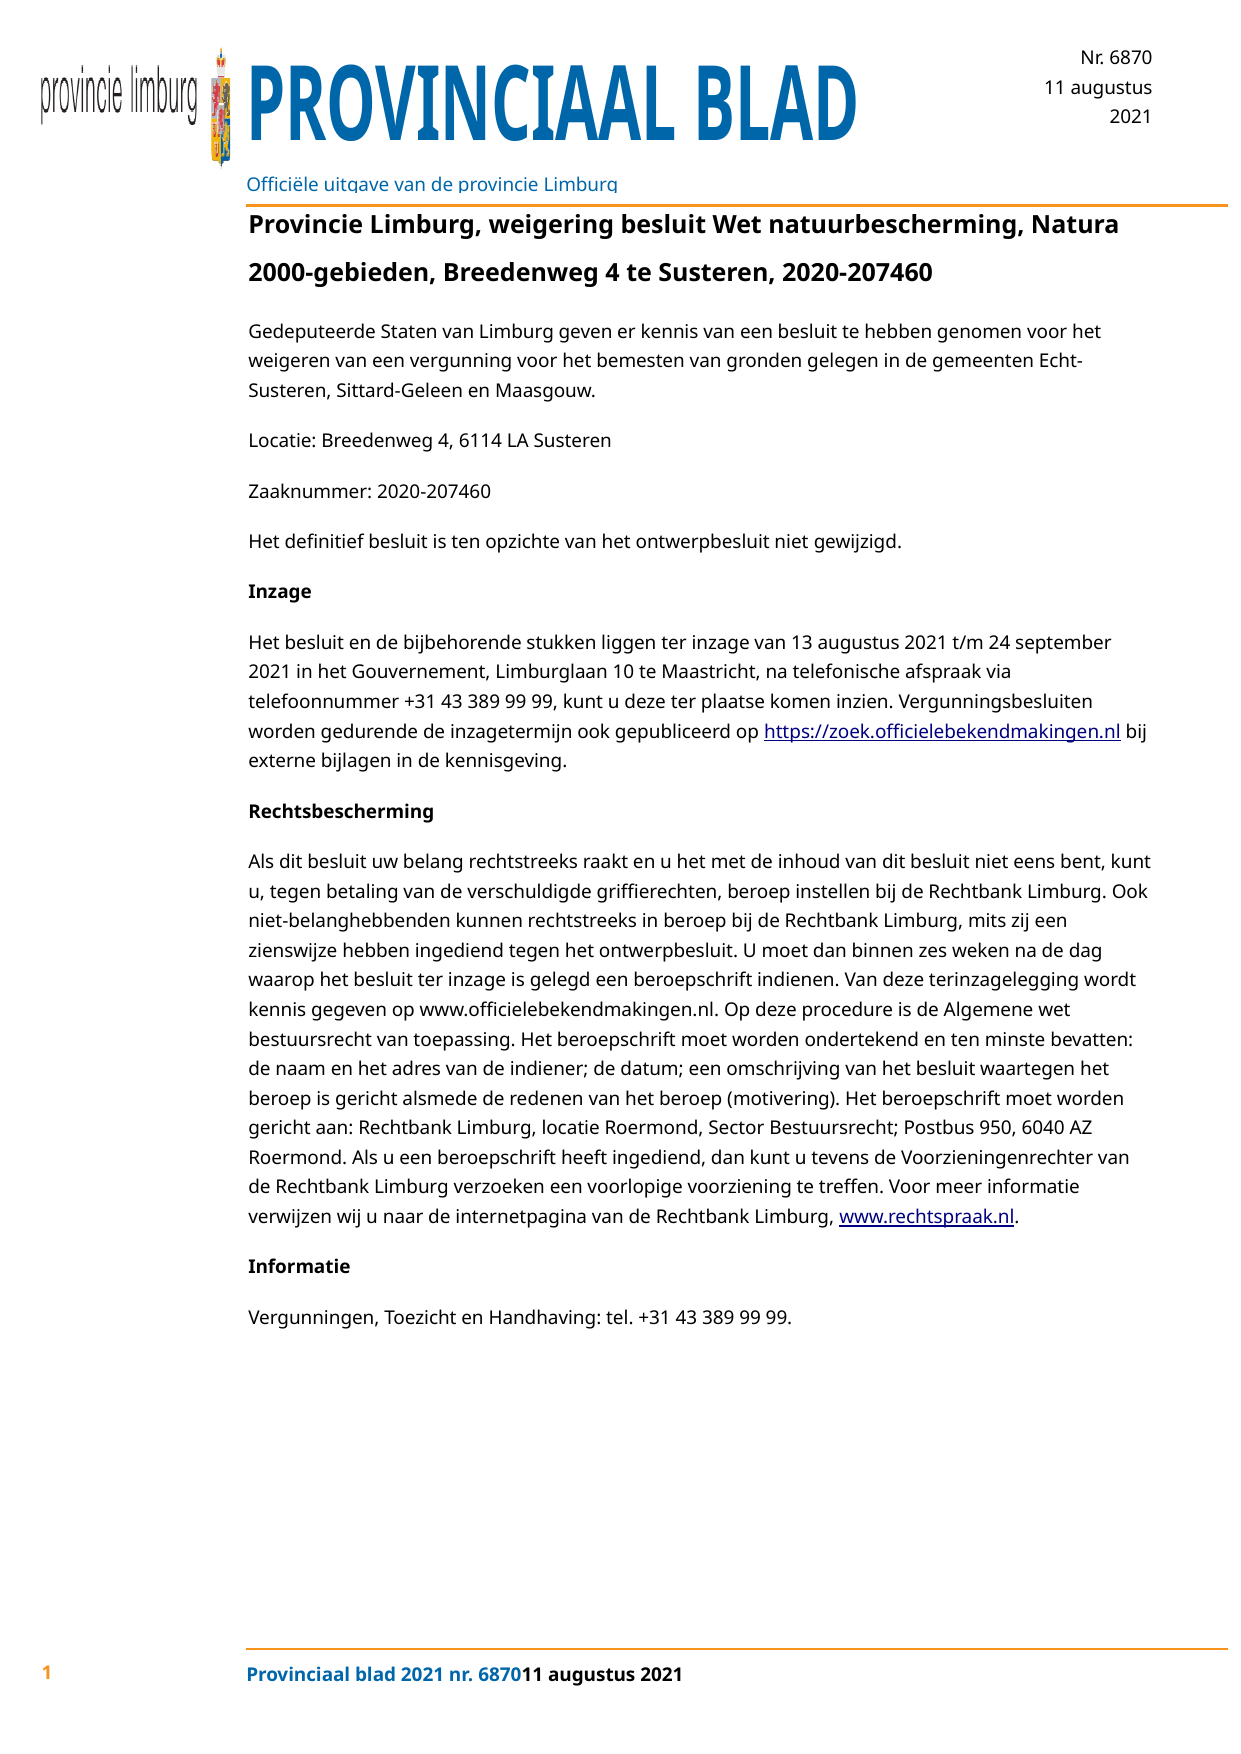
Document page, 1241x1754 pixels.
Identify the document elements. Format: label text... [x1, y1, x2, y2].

text Vergunningen, Toezicht en Handhaving: tel. +31 43 389 99 99. [248, 1304, 1152, 1330]
text Locatie: Breedenweg 4, 6114 LA Susteren [248, 427, 1152, 453]
text Het definitief besluit is ten opzichte van het ontwerpbesluit niet gewijzigd. [248, 528, 1152, 554]
text Rechtsbescherming [248, 798, 1152, 824]
text Zaaknummer: 2020-207460 [248, 478, 1152, 504]
text Provincie Limburg, weigering besluit Wet natuurbescherming, Natura 2000-gebieden, Breedenweg 4 te Susteren, 2020-207460 [248, 207, 1152, 288]
picture [41, 47, 231, 172]
text Als dit besluit uw belang rechtstreeks raakt en u het met de inhoud van dit besluit niet eens bent, kunt u, tegen betaling van de verschuldigde griffierechten, beroep instellen bij de Rechtbank Limburg. Ook niet-belanghebbenden kunnen rechtstreeks in beroep bij de Rechtbank Limburg, mits zij een zienswijze hebben ingediend tegen het ontwerpbesluit. U moet dan binnen zes weken na de dag waarop het besluit ter inzage is gelegd een beroepschrift indienen. Van deze terinzagelegging wordt kennis gegeven op www.officielebekendmakingen.nl. Op deze procedure is de Algemene wet bestuursrecht van toepassing. Het beroepschrift moet worden ondertekend en ten minste bevatten: de naam en het adres van de indiener; de datum; een omschrijving van het besluit waartegen het beroep is gericht alsmede de redenen van het beroep (motivering). Het beroepschrift moet worden gericht aan: Rechtbank Limburg, locatie Roermond, Sector Bestuursrecht; Postbus 950, 6040 AZ Roermond. Als u een beroepschrift heeft ingediend, dan kunt u tevens de Voorzieningenrechter van de Rechtbank Limburg verzoeken een voorlopige voorziening te treffen. Voor meer informatie verwijzen wij u naar de internetpagina van de Rechtbank Limburg, www.rechtspraak.nl. [248, 848, 1152, 1229]
text Informatie [248, 1254, 1152, 1279]
text Inzage [248, 579, 1152, 604]
text Het besluit en de bijbehorende stukken liggen ter inzage van 13 augustus 2021 t/m 24 september 2021 in het Gouvernement, Limburglaan 10 te Maastricht, na telefonische afspraak via telefoonnummer +31 43 389 99 99, kunt u deze ter plaatse komen inzien. Vergunningsbesluiten worden gedurende de inzagetermijn ook gepubliceerd op https://zoek.officielebekendmakingen.nl bij externe bijlagen in de kennisgeving. [248, 629, 1152, 773]
text Gedeputeerde Staten van Limburg geven er kennis van een besluit te hebben genomen voor het weigeren van een vergunning voor het bemesten van gronden gelegen in de gemeenten Echt-Susteren, Sittard-Geleen en Maasgouw. [248, 318, 1152, 403]
